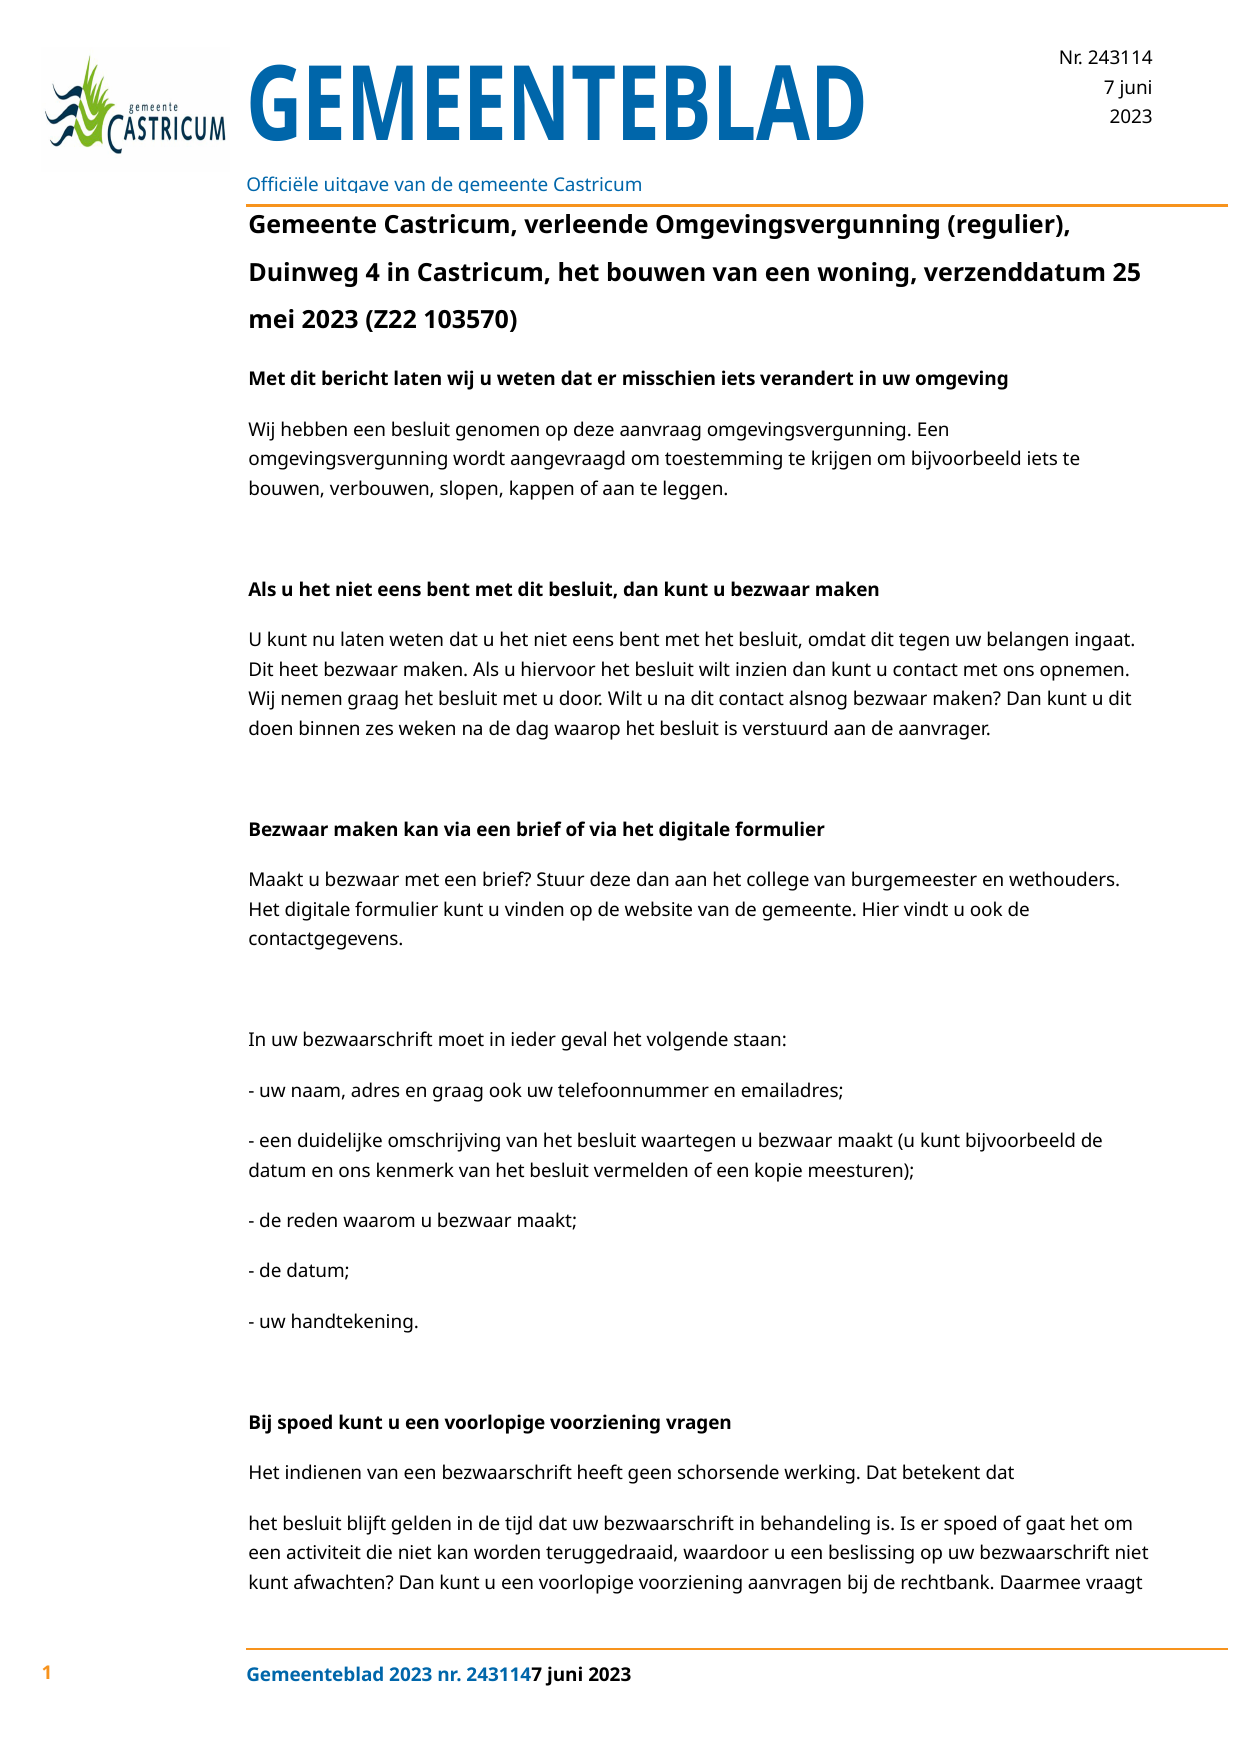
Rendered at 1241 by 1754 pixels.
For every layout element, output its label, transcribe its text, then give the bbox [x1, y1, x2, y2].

text Bij spoed kunt u een voorlopige voorziening vragen [248, 1409, 1152, 1434]
text het besluit blijft gelden in de tijd dat uw bezwaarschrift in behandeling is. Is er spoed of gaat het om een activiteit die niet kan worden teruggedraaid, waardoor u een beslissing op uw bezwaarschrift niet kunt afwachten? Dan kunt u een voorlopige voorziening aanvragen bij de rechtbank. Daarmee vraagt [248, 1510, 1152, 1594]
text Bezwaar maken kan via een brief of via het digitale formulier [248, 816, 1152, 842]
text Maakt u bezwaar met een brief? Stuur deze dan aan het college van burgemeester en wethouders. Het digitale formulier kunt u vinden op de website van de gemeente. Hier vindt u ook de contactgegevens. [248, 866, 1152, 951]
text Met dit bericht laten wij u weten dat er misschien iets verandert in uw omgeving [248, 366, 1152, 391]
text - uw naam, adres en graag ook uw telefoonnummer en emailadres; [248, 1077, 1152, 1102]
picture [41, 47, 231, 172]
text Het indienen van een bezwaarschrift heeft geen schorsende werking. Dat betekent dat [248, 1459, 1152, 1485]
text Gemeente Castricum, verleende Omgevingsvergunning (regulier), Duinweg 4 in Castricum, het bouwen van een woning, verzenddatum 25 mei 2023 (Z22 103570) [248, 207, 1152, 336]
text - de datum; [248, 1258, 1152, 1283]
text U kunt nu laten weten dat u het niet eens bent met het besluit, omdat dit tegen uw belangen ingaat. Dit heet bezwaar maken. Als u hiervoor het besluit wilt inzien dan kunt u contact met ons opnemen. Wij nemen graag het besluit met u door. Wilt u na dit contact alsnog bezwaar maken? Dan kunt u dit doen binnen zes weken na de dag waarop het besluit is verstuurd aan de aanvrager. [248, 626, 1152, 741]
text - een duidelijke omschrijving van het besluit waartegen u bezwaar maakt (u kunt bijvoorbeeld de datum en ons kenmerk van het besluit vermelden of een kopie meesturen); [248, 1127, 1152, 1182]
text In uw bezwaarschrift moet in ieder geval het volgende staan: [248, 1026, 1152, 1052]
text - uw handtekening. [248, 1308, 1152, 1334]
text Als u het niet eens bent met dit besluit, dan kunt u bezwaar maken [248, 576, 1152, 602]
text - de reden waarom u bezwaar maakt; [248, 1207, 1152, 1233]
text Wij hebben een besluit genomen op deze aanvraag omgevingsvergunning. Een omgevingsvergunning wordt aangevraagd om toestemming te krijgen om bijvoorbeeld iets te bouwen, verbouwen, slopen, kappen of aan te leggen. [248, 416, 1152, 501]
